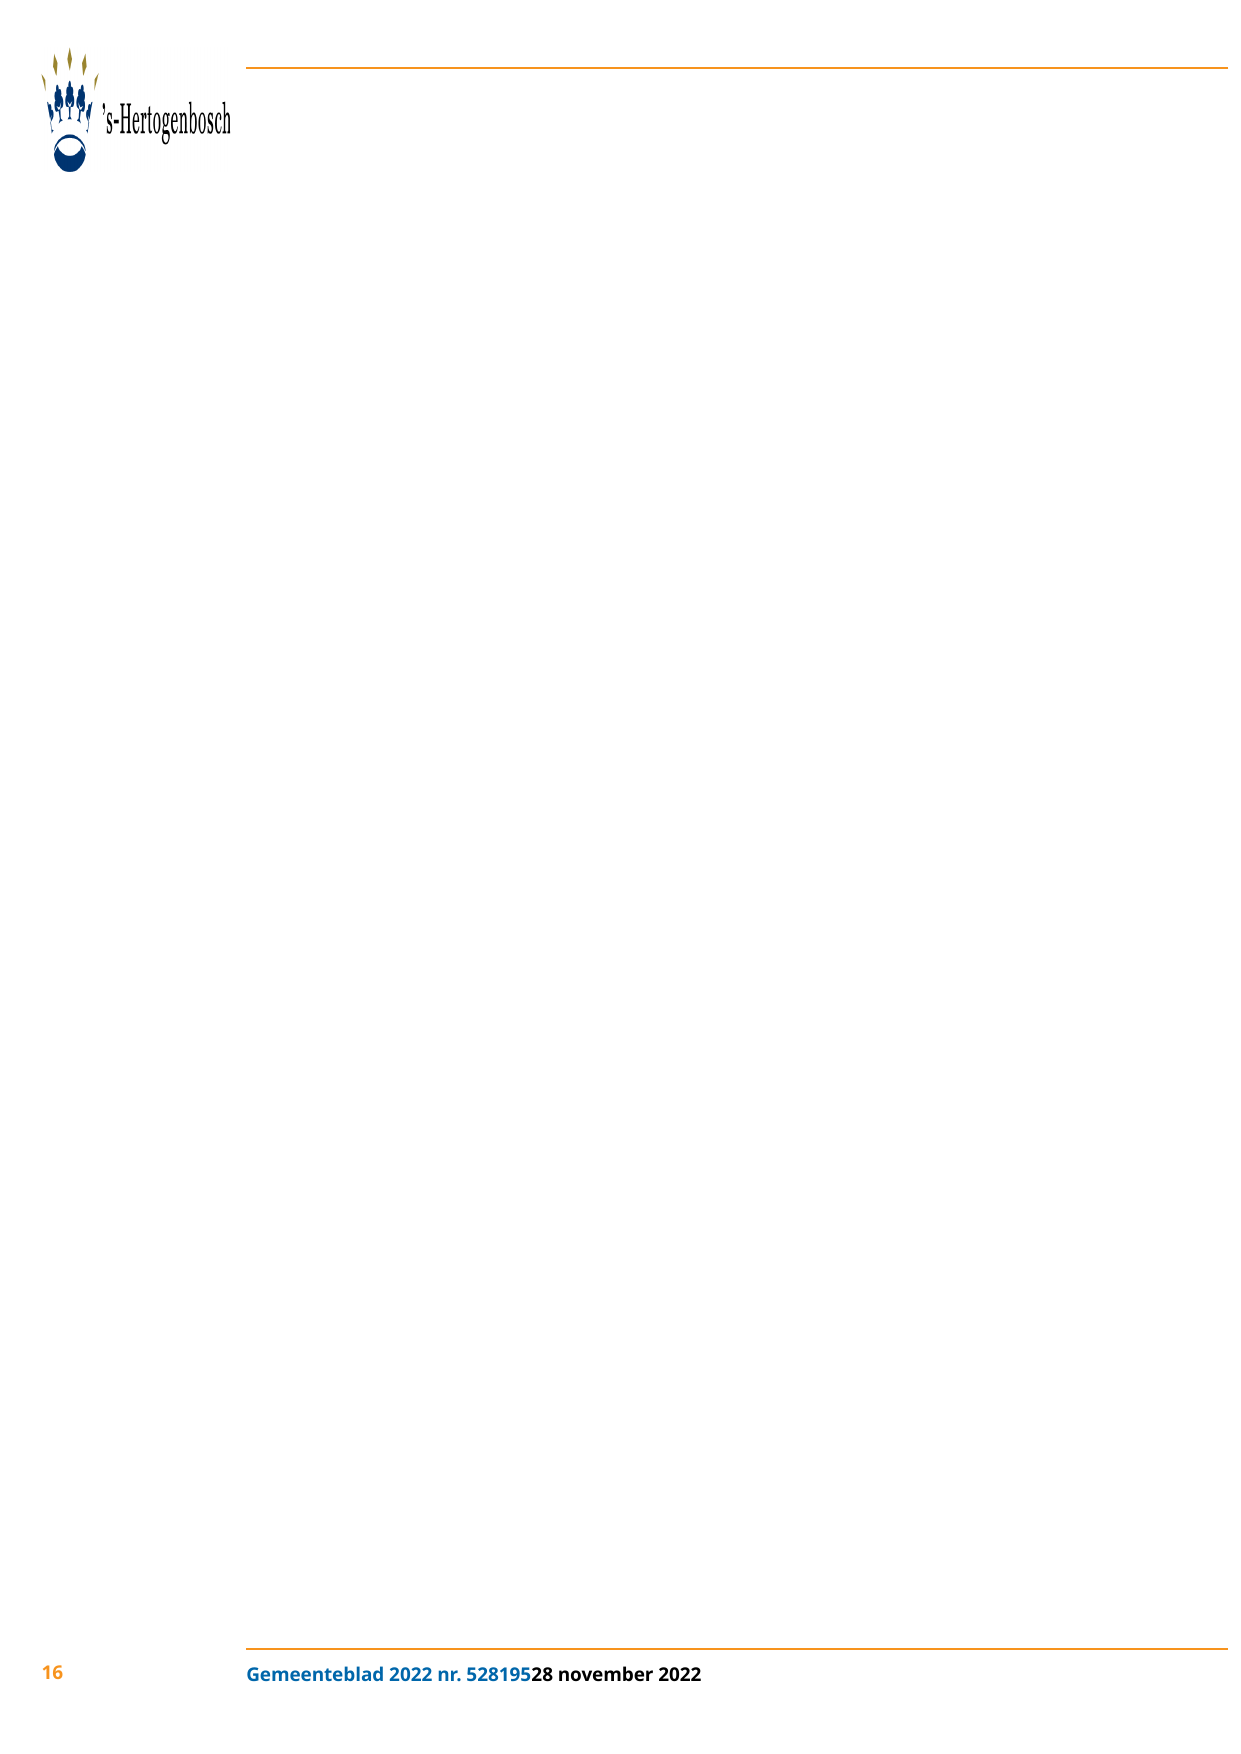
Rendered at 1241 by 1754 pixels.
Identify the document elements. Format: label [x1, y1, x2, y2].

picture [41, 47, 231, 172]
